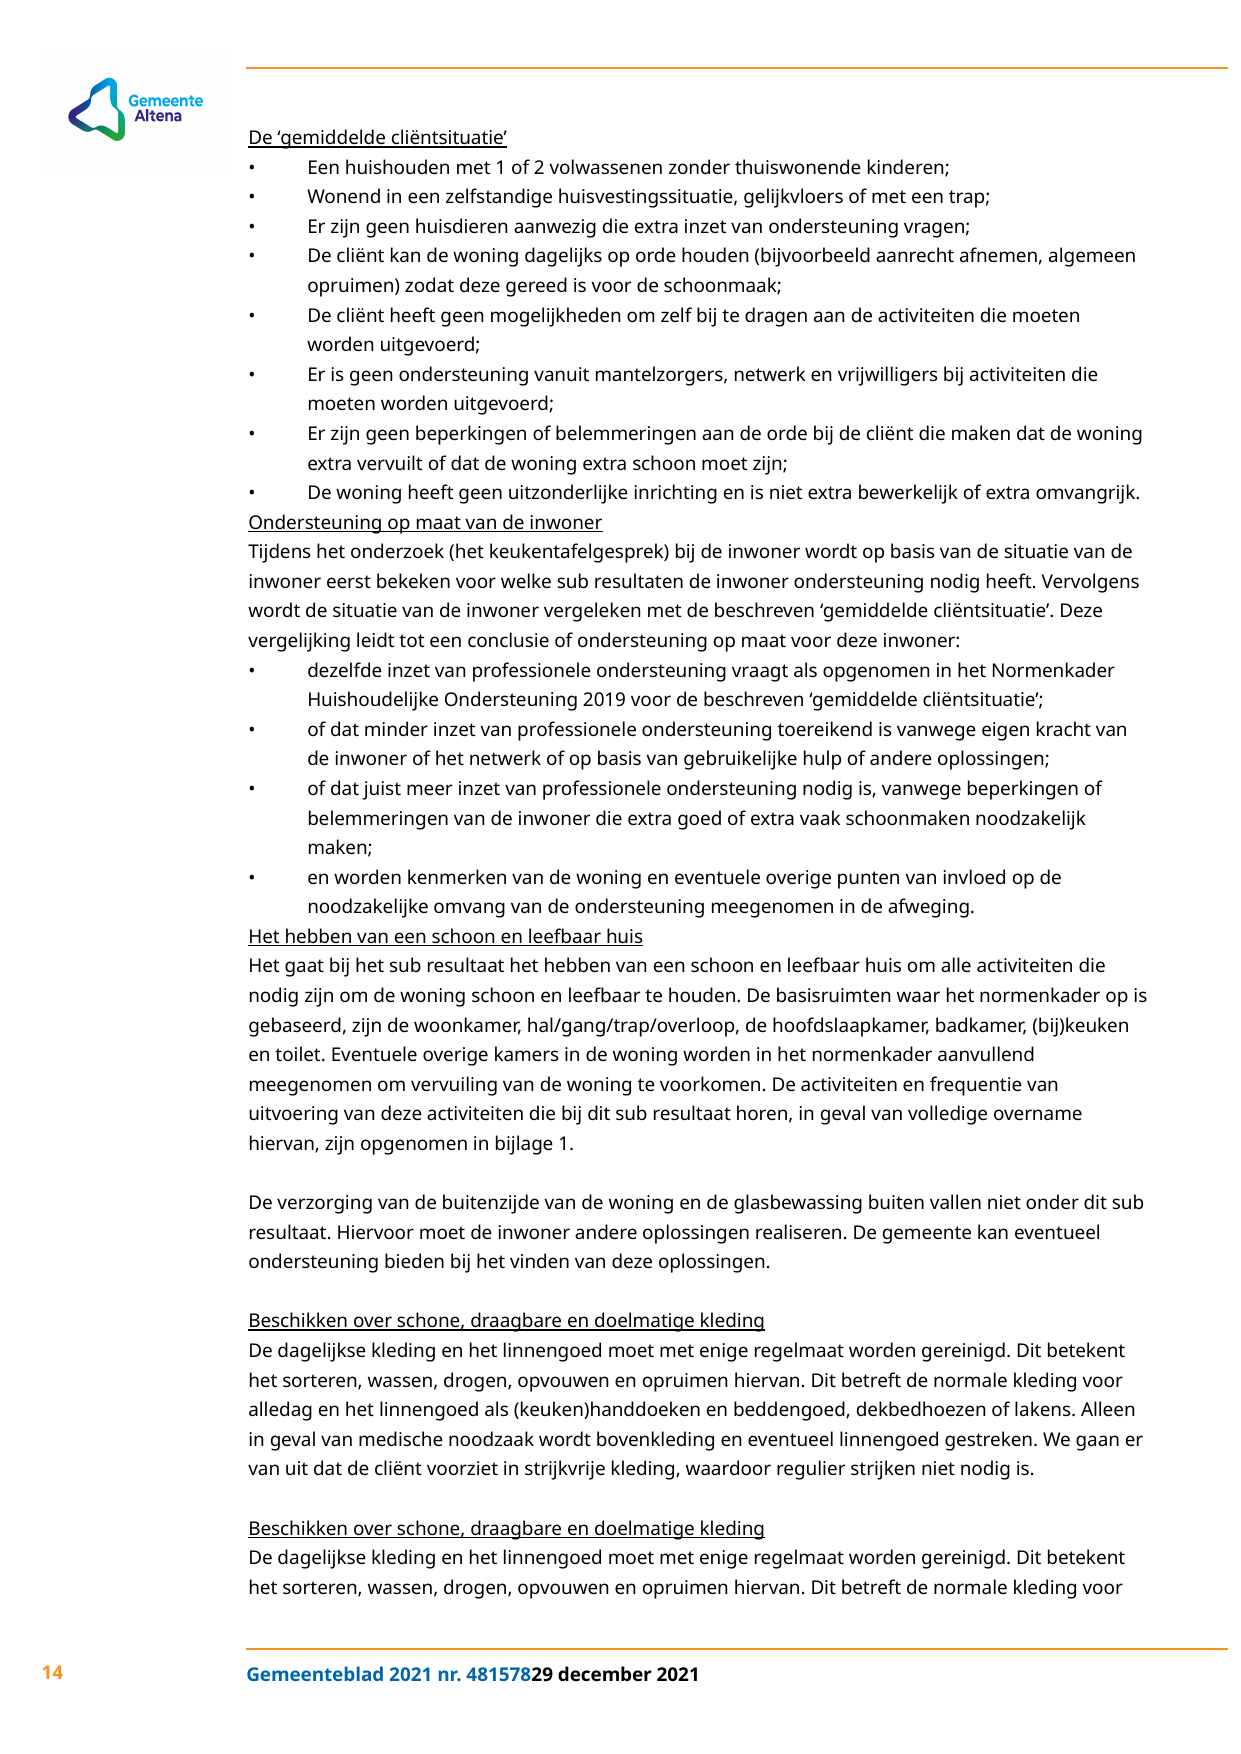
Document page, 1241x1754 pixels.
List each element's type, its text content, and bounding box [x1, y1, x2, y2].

list dezelfde inzet van professionele ondersteuning vraagt als opgenomen in het Normenkader Huishoudelijke Ondersteuning 2019 voor de beschreven ‘gemiddelde cliëntsituatie’; [248, 657, 1152, 712]
text De dagelijkse kleding en het linnengoed moet met enige regelmaat worden gereinigd. Dit betekent het sorteren, wassen, drogen, opvouwen en opruimen hiervan. Dit betreft de normale kleding voor [248, 1544, 1152, 1600]
text Het gaat bij het sub resultaat het hebben van een schoon en leefbaar huis om alle activiteiten die nodig zijn om de woning schoon en leefbaar te houden. De basisruimten waar het normenkader op is gebaseerd, zijn de woonkamer, hal/gang/trap/overloop, de hoofdslaapkamer, badkamer, (bij)keuken en toilet. Eventuele overige kamers in de woning worden in het normenkader aanvullend meegenomen om vervuiling van de woning te voorkomen. De activiteiten en frequentie van uitvoering van deze activiteiten die bij dit sub resultaat horen, in geval van volledige overname hiervan, zijn opgenomen in bijlage 1. [248, 953, 1152, 1156]
text Tijdens het onderzoek (het keukentafelgesprek) bij de inwoner wordt op basis van de situatie van de inwoner eerst bekeken voor welke sub resultaten de inwoner ondersteuning nodig heeft. Vervolgens wordt de situatie van de inwoner vergeleken met de beschreven ‘gemiddelde cliëntsituatie’. Deze vergelijking leidt tot een conclusie of ondersteuning op maat voor deze inwoner: [248, 538, 1152, 653]
list De cliënt kan de woning dagelijks op orde houden (bijvoorbeeld aanrecht afnemen, algemeen opruimen) zodat deze gereed is voor de schoonmaak; [248, 243, 1152, 298]
list en worden kenmerken van de woning en eventuele overige punten van invloed op de noodzakelijke omvang van de ondersteuning meegenomen in de afweging. [248, 864, 1152, 919]
list Wonend in een zelfstandige huisvestingssituatie, gelijkvloers of met een trap; [248, 183, 1152, 209]
list of dat juist meer inzet van professionele ondersteuning nodig is, vanwege beperkingen of belemmeringen van de inwoner die extra goed of extra vaak schoonmaken noodzakelijk maken; [248, 775, 1152, 860]
list Er zijn geen beperkingen of belemmeringen aan de orde bij de cliënt die maken dat de woning extra vervuilt of dat de woning extra schoon moet zijn; [248, 420, 1152, 476]
text De dagelijkse kleding en het linnengoed moet met enige regelmaat worden gereinigd. Dit betekent het sorteren, wassen, drogen, opvouwen en opruimen hiervan. Dit betreft de normale kleding voor alledag en het linnengoed als (keuken)handdoeken en beddengoed, dekbedhoezen of lakens. Alleen in geval van medische noodzaak wordt bovenkleding en eventueel linnengoed gestreken. We gaan er van uit dat de cliënt voorziet in strijkvrije kleding, waardoor regulier strijken niet nodig is. [248, 1337, 1152, 1481]
picture [41, 47, 231, 172]
list Er zijn geen huisdieren aanwezig die extra inzet van ondersteuning vragen; [248, 213, 1152, 239]
text Ondersteuning op maat van de inwoner [248, 509, 1152, 535]
text De verzorging van de buitenzijde van de woning en de glasbewassing buiten vallen niet onder dit sub resultaat. Hiervoor moet de inwoner andere oplossingen realiseren. De gemeente kan eventueel ondersteuning bieden bij het vinden van deze oplossingen. [248, 1189, 1152, 1274]
text Het hebben van een schoon en leefbaar huis [248, 923, 1152, 949]
list Er is geen ondersteuning vanuit mantelzorgers, netwerk en vrijwilligers bij activiteiten die moeten worden uitgevoerd; [248, 361, 1152, 416]
list De cliënt heeft geen mogelijkheden om zelf bij te dragen aan de activiteiten die moeten worden uitgevoerd; [248, 302, 1152, 357]
text Beschikken over schone, draagbare en doelmatige kleding [248, 1308, 1152, 1333]
list Een huishouden met 1 of 2 volwassenen zonder thuiswonende kinderen; [248, 154, 1152, 180]
text De ‘gemiddelde cliëntsituatie’ [248, 124, 1152, 150]
text Beschikken over schone, draagbare en doelmatige kleding [248, 1515, 1152, 1541]
list of dat minder inzet van professionele ondersteuning toereikend is vanwege eigen kracht van de inwoner of het netwerk of op basis van gebruikelijke hulp of andere oplossingen; [248, 716, 1152, 771]
list De woning heeft geen uitzonderlijke inrichting en is niet extra bewerkelijk of extra omvangrijk. [248, 479, 1152, 505]
